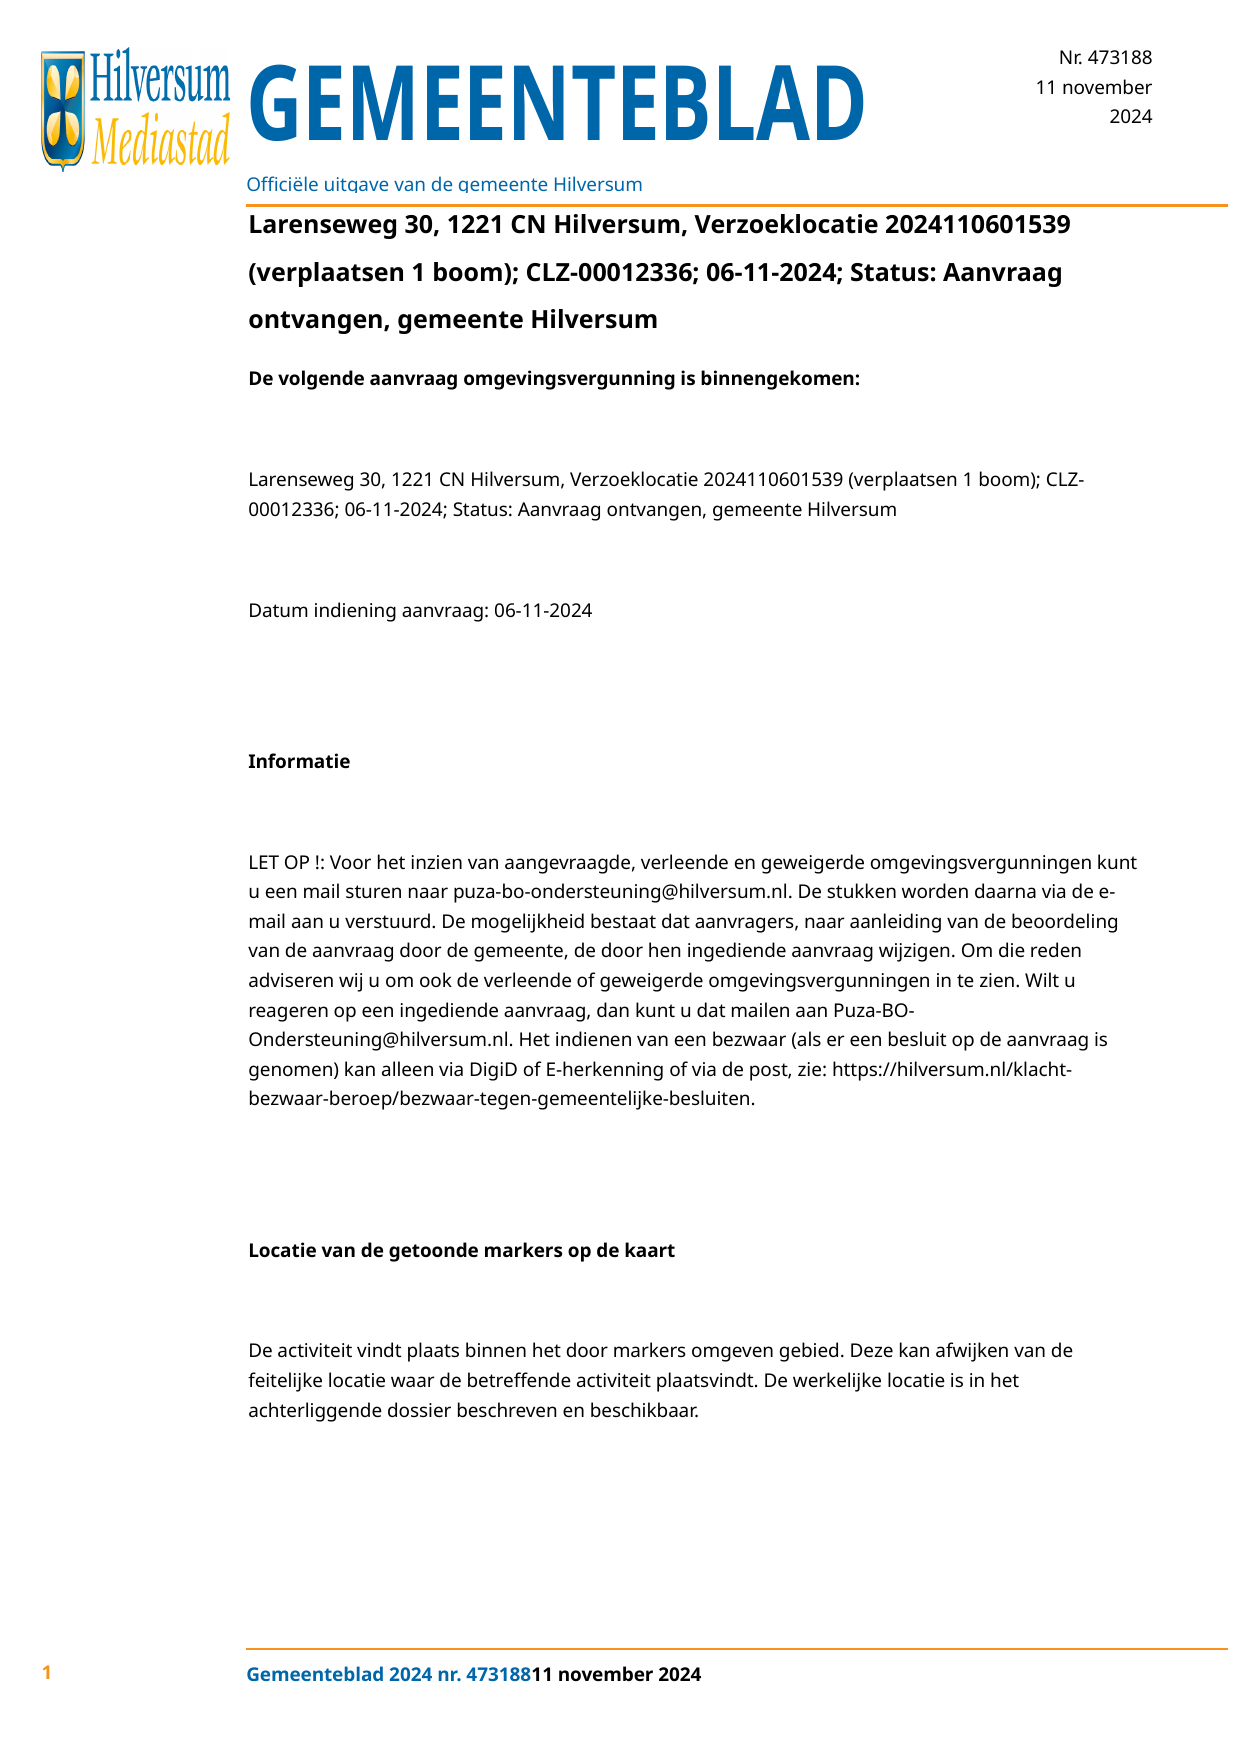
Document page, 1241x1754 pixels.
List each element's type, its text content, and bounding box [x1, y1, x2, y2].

text Larenseweg 30, 1221 CN Hilversum, Verzoeklocatie 2024110601539 (verplaatsen 1 boom); CLZ-00012336; 06-11-2024; Status: Aanvraag ontvangen, gemeente Hilversum [248, 466, 1152, 522]
text De volgende aanvraag omgevingsvergunning is binnengekomen: [248, 366, 1152, 391]
text Larenseweg 30, 1221 CN Hilversum, Verzoeklocatie 2024110601539 (verplaatsen 1 boom); CLZ-00012336; 06-11-2024; Status: Aanvraag ontvangen, gemeente Hilversum [248, 207, 1152, 336]
picture [41, 47, 231, 172]
text Datum indiening aanvraag: 06-11-2024 [248, 597, 1152, 622]
text Locatie van de getoonde markers op de kaart [248, 1237, 1152, 1262]
text Informatie [248, 748, 1152, 774]
text De activiteit vindt plaats binnen het door markers omgeven gebied. Deze kan afwijken van de feitelijke locatie waar de betreffende activiteit plaatsvindt. De werkelijke locatie is in het achterliggende dossier beschreven en beschikbaar. [248, 1338, 1152, 1422]
text LET OP !: Voor het inzien van aangevraagde, verleende en geweigerde omgevingsvergunningen kunt u een mail sturen naar puza-bo-ondersteuning@hilversum.nl. De stukken worden daarna via de e-mail aan u verstuurd. De mogelijkheid bestaat dat aanvragers, naar aanleiding van de beoordeling van de aanvraag door de gemeente, de door hen ingediende aanvraag wijzigen. Om die reden adviseren wij u om ook de verleende of geweigerde omgevingsvergunningen in te zien. Wilt u reageren op een ingediende aanvraag, dan kunt u dat mailen aan Puza-BO-Ondersteuning@hilversum.nl. Het indienen van een bezwaar (als er een besluit op de aanvraag is genomen) kan alleen via DigiD of E-herkenning of via de post, zie: https://hilversum.nl/klacht-bezwaar-beroep/bezwaar-tegen-gemeentelijke-besluiten. [248, 849, 1152, 1111]
